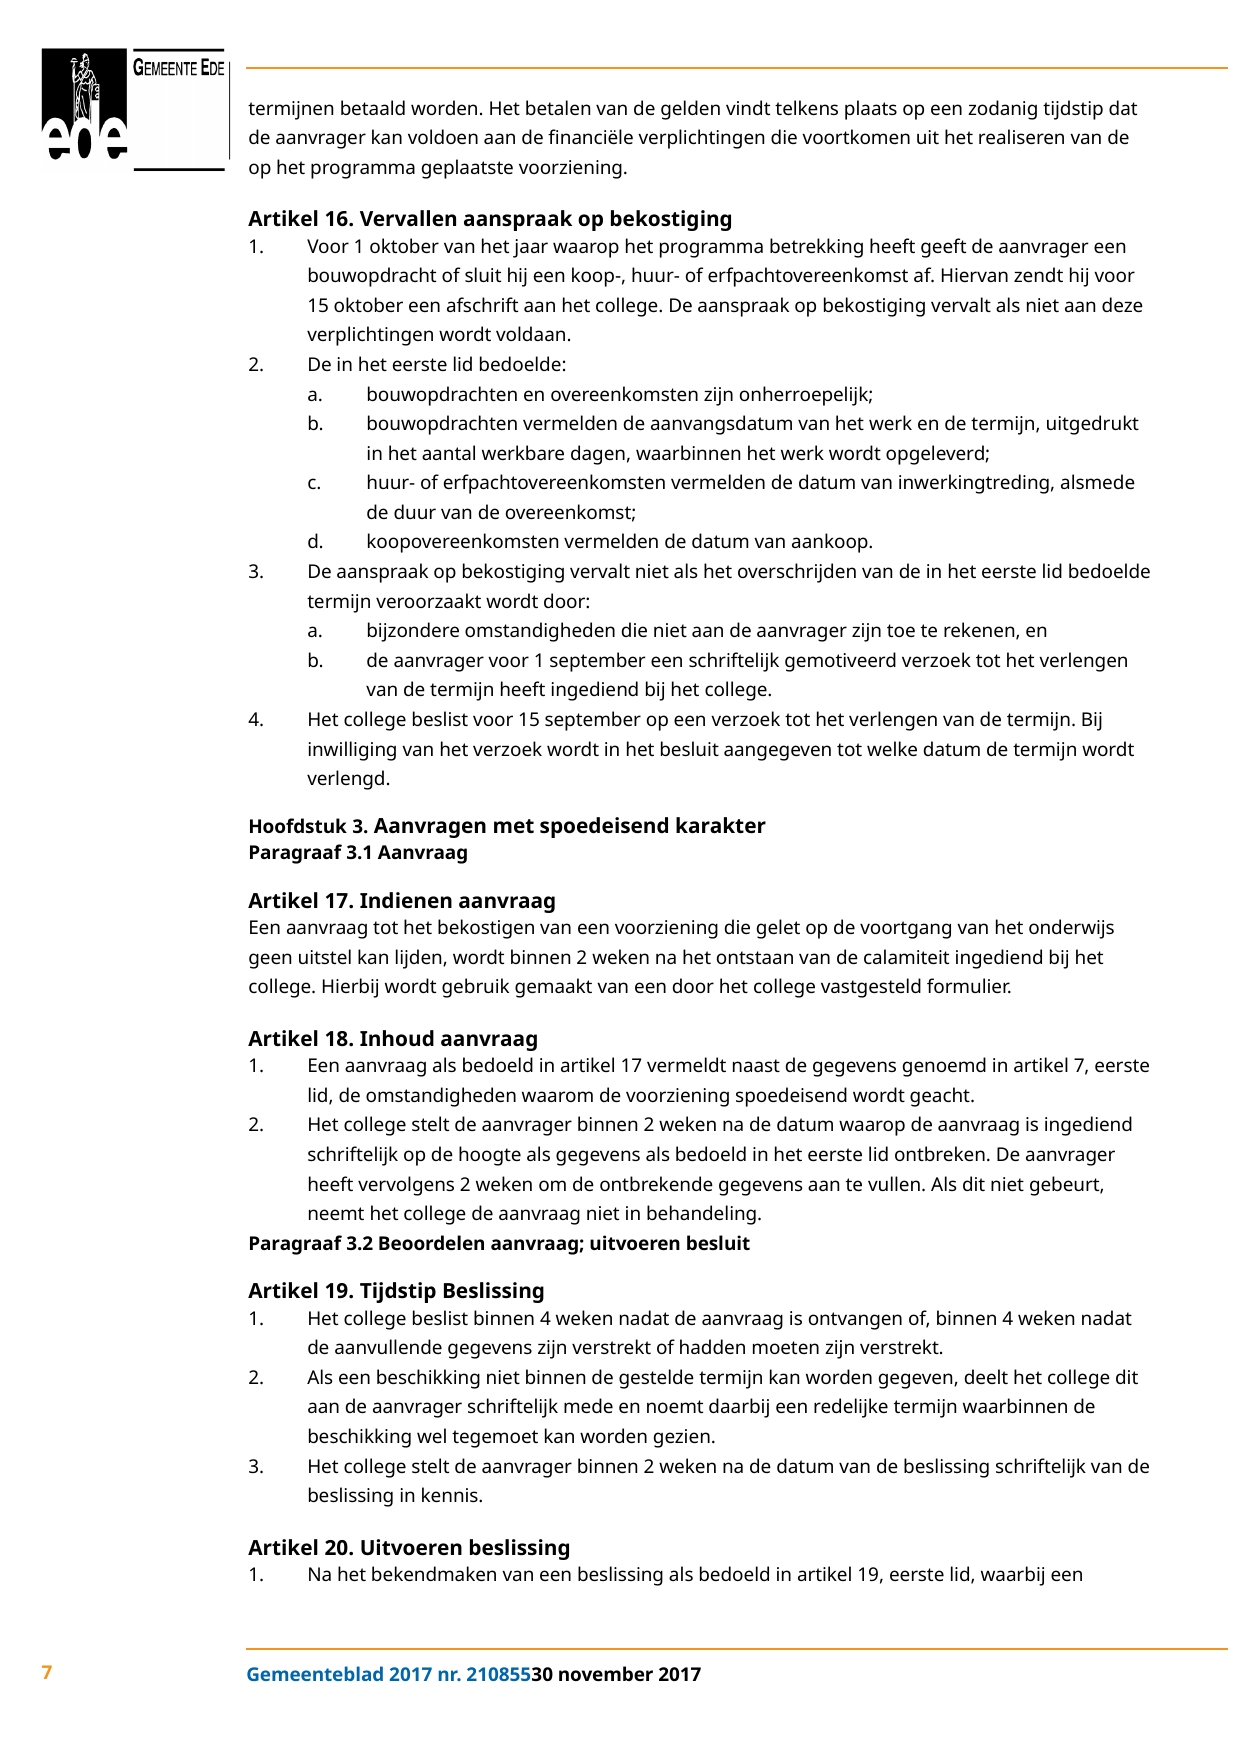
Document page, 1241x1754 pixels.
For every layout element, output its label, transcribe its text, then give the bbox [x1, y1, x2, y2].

list Na het bekendmaken van een beslissing als bedoeld in artikel 19, eerste lid, waarbij een [248, 1561, 1152, 1587]
list de aanvrager voor 1 september een schriftelijk gemotiveerd verzoek tot het verlengen van de termijn heeft ingediend bij het college. [307, 647, 1152, 702]
text Artikel 16. Vervallen aanspraak op bekostiging [248, 204, 1152, 233]
list bouwopdrachten vermelden de aanvangsdatum van het werk en de termijn, uitgedrukt in het aantal werkbare dagen, waarbinnen het werk wordt opgeleverd; [307, 410, 1152, 466]
text termijnen betaald worden. Het betalen van de gelden vindt telkens plaats op een zodanig tijdstip dat de aanvrager kan voldoen aan de financiële verplichtingen die voortkomen uit het realiseren van de op het programma geplaatste voorziening. [248, 95, 1152, 180]
list koopovereenkomsten vermelden de datum van aankoop. [307, 529, 1152, 554]
text Artikel 19. Tijdstip Beslissing [248, 1276, 1152, 1305]
text Een aanvraag tot het bekostigen van een voorziening die gelet op de voortgang van het onderwijs geen uitstel kan lijden, wordt binnen 2 weken na het ontstaan van de calamiteit ingediend bij het college. Hierbij wordt gebruik gemaakt van een door het college vastgesteld formulier. [248, 914, 1152, 999]
list Voor 1 oktober van het jaar waarop het programma betrekking heeft geeft de aanvrager een bouwopdracht of sluit hij een koop-, huur- of erfpachtovereenkomst af. Hiervan zendt hij voor 15 oktober een afschrift aan het college. De aanspraak op bekostiging vervalt als niet aan deze verplichtingen wordt voldaan. [248, 233, 1152, 347]
list bijzondere omstandigheden die niet aan de aanvrager zijn toe te rekenen, en [307, 617, 1152, 643]
list De in het eerste lid bedoelde: [248, 351, 1152, 377]
text Hoofdstuk 3. Aanvragen met spoedeisend karakter [248, 811, 1152, 839]
list Het college beslist binnen 4 weken nadat de aanvraag is ontvangen of, binnen 4 weken nadat de aanvullende gegevens zijn verstrekt of hadden moeten zijn verstrekt. [248, 1305, 1152, 1360]
list De aanspraak op bekostiging vervalt niet als het overschrijden van de in het eerste lid bedoelde termijn veroorzaakt wordt door: [248, 558, 1152, 613]
text Artikel 20. Uitvoeren beslissing [248, 1533, 1152, 1561]
text Artikel 17. Indienen aanvraag [248, 886, 1152, 914]
list Een aanvraag als bedoeld in artikel 17 vermeldt naast de gegevens genoemd in artikel 7, eerste lid, de omstandigheden waarom de voorziening spoedeisend wordt geacht. [248, 1052, 1152, 1108]
list Als een beschikking niet binnen de gestelde termijn kan worden gegeven, deelt het college dit aan de aanvrager schriftelijk mede en noemt daarbij een redelijke termijn waarbinnen de beschikking wel tegemoet kan worden gezien. [248, 1364, 1152, 1449]
picture [41, 47, 231, 172]
list Het college beslist voor 15 september op een verzoek tot het verlengen van de termijn. Bij inwilliging van het verzoek wordt in het besluit aangegeven tot welke datum de termijn wordt verlengd. [248, 706, 1152, 791]
list Het college stelt de aanvrager binnen 2 weken na de datum van de beslissing schriftelijk van de beslissing in kennis. [248, 1453, 1152, 1508]
list huur- of erfpachtovereenkomsten vermelden de datum van inwerkingtreding, alsmede de duur van de overeenkomst; [307, 469, 1152, 525]
text Artikel 18. Inhoud aanvraag [248, 1024, 1152, 1052]
list bouwopdrachten en overeenkomsten zijn onherroepelijk; [307, 381, 1152, 406]
text Paragraaf 3.1 Aanvraag [248, 839, 1152, 865]
list Het college stelt de aanvrager binnen 2 weken na de datum waarop de aanvraag is ingediend schriftelijk op de hoogte als gegevens als bedoeld in het eerste lid ontbreken. De aanvrager heeft vervolgens 2 weken om de ontbrekende gegevens aan te vullen. Als dit niet gebeurt, neemt het college de aanvraag niet in behandeling. [248, 1112, 1152, 1226]
text Paragraaf 3.2 Beoordelen aanvraag; uitvoeren besluit [248, 1230, 1152, 1256]
